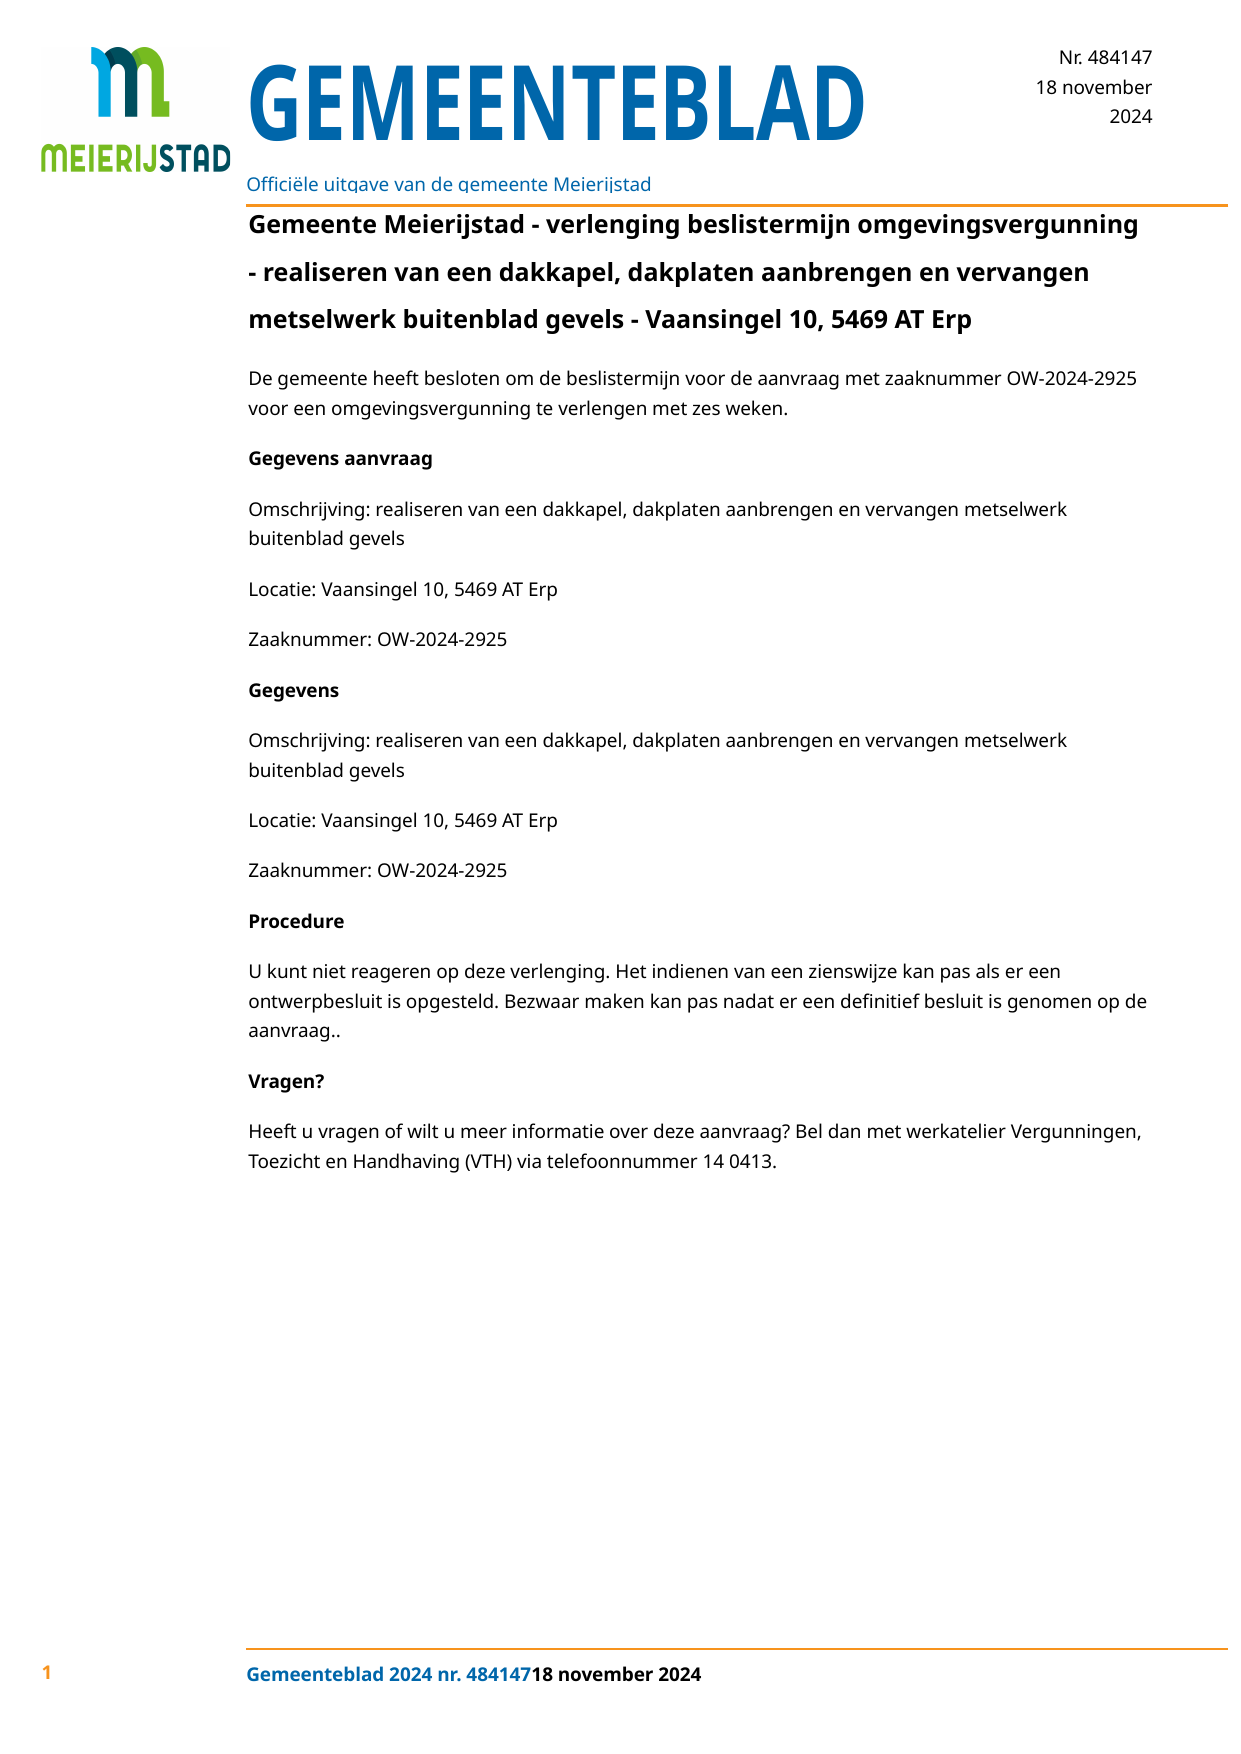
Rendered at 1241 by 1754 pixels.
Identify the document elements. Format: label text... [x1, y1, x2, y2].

text Locatie: Vaansingel 10, 5469 AT Erp [248, 807, 1152, 833]
text Zaaknummer: OW-2024-2925 [248, 626, 1152, 652]
text U kunt niet reageren op deze verlenging. Het indienen van een zienswijze kan pas als er een ontwerpbesluit is opgesteld. Bezwaar maken kan pas nadat er een definitief besluit is genomen op de aanvraag.. [248, 958, 1152, 1043]
picture [41, 47, 231, 172]
text Gegevens [248, 677, 1152, 702]
text Zaaknummer: OW-2024-2925 [248, 858, 1152, 883]
text Procedure [248, 908, 1152, 934]
text Vragen? [248, 1068, 1152, 1094]
text Omschrijving: realiseren van een dakkapel, dakplaten aanbrengen en vervangen metselwerk buitenblad gevels [248, 727, 1152, 782]
text De gemeente heeft besloten om de beslistermijn voor de aanvraag met zaaknummer OW-2024-2925 voor een omgevingsvergunning te verlengen met zes weken. [248, 366, 1152, 421]
text Omschrijving: realiseren van een dakkapel, dakplaten aanbrengen en vervangen metselwerk buitenblad gevels [248, 496, 1152, 551]
text Locatie: Vaansingel 10, 5469 AT Erp [248, 576, 1152, 602]
text Gemeente Meierijstad - verlenging beslistermijn omgevingsvergunning - realiseren van een dakkapel, dakplaten aanbrengen en vervangen metselwerk buitenblad gevels - Vaansingel 10, 5469 AT Erp [248, 207, 1152, 336]
text Heeft u vragen of wilt u meer informatie over deze aanvraag? Bel dan met werkatelier Vergunningen, Toezicht en Handhaving (VTH) via telefoonnummer 14 0413. [248, 1118, 1152, 1174]
text Gegevens aanvraag [248, 446, 1152, 471]
